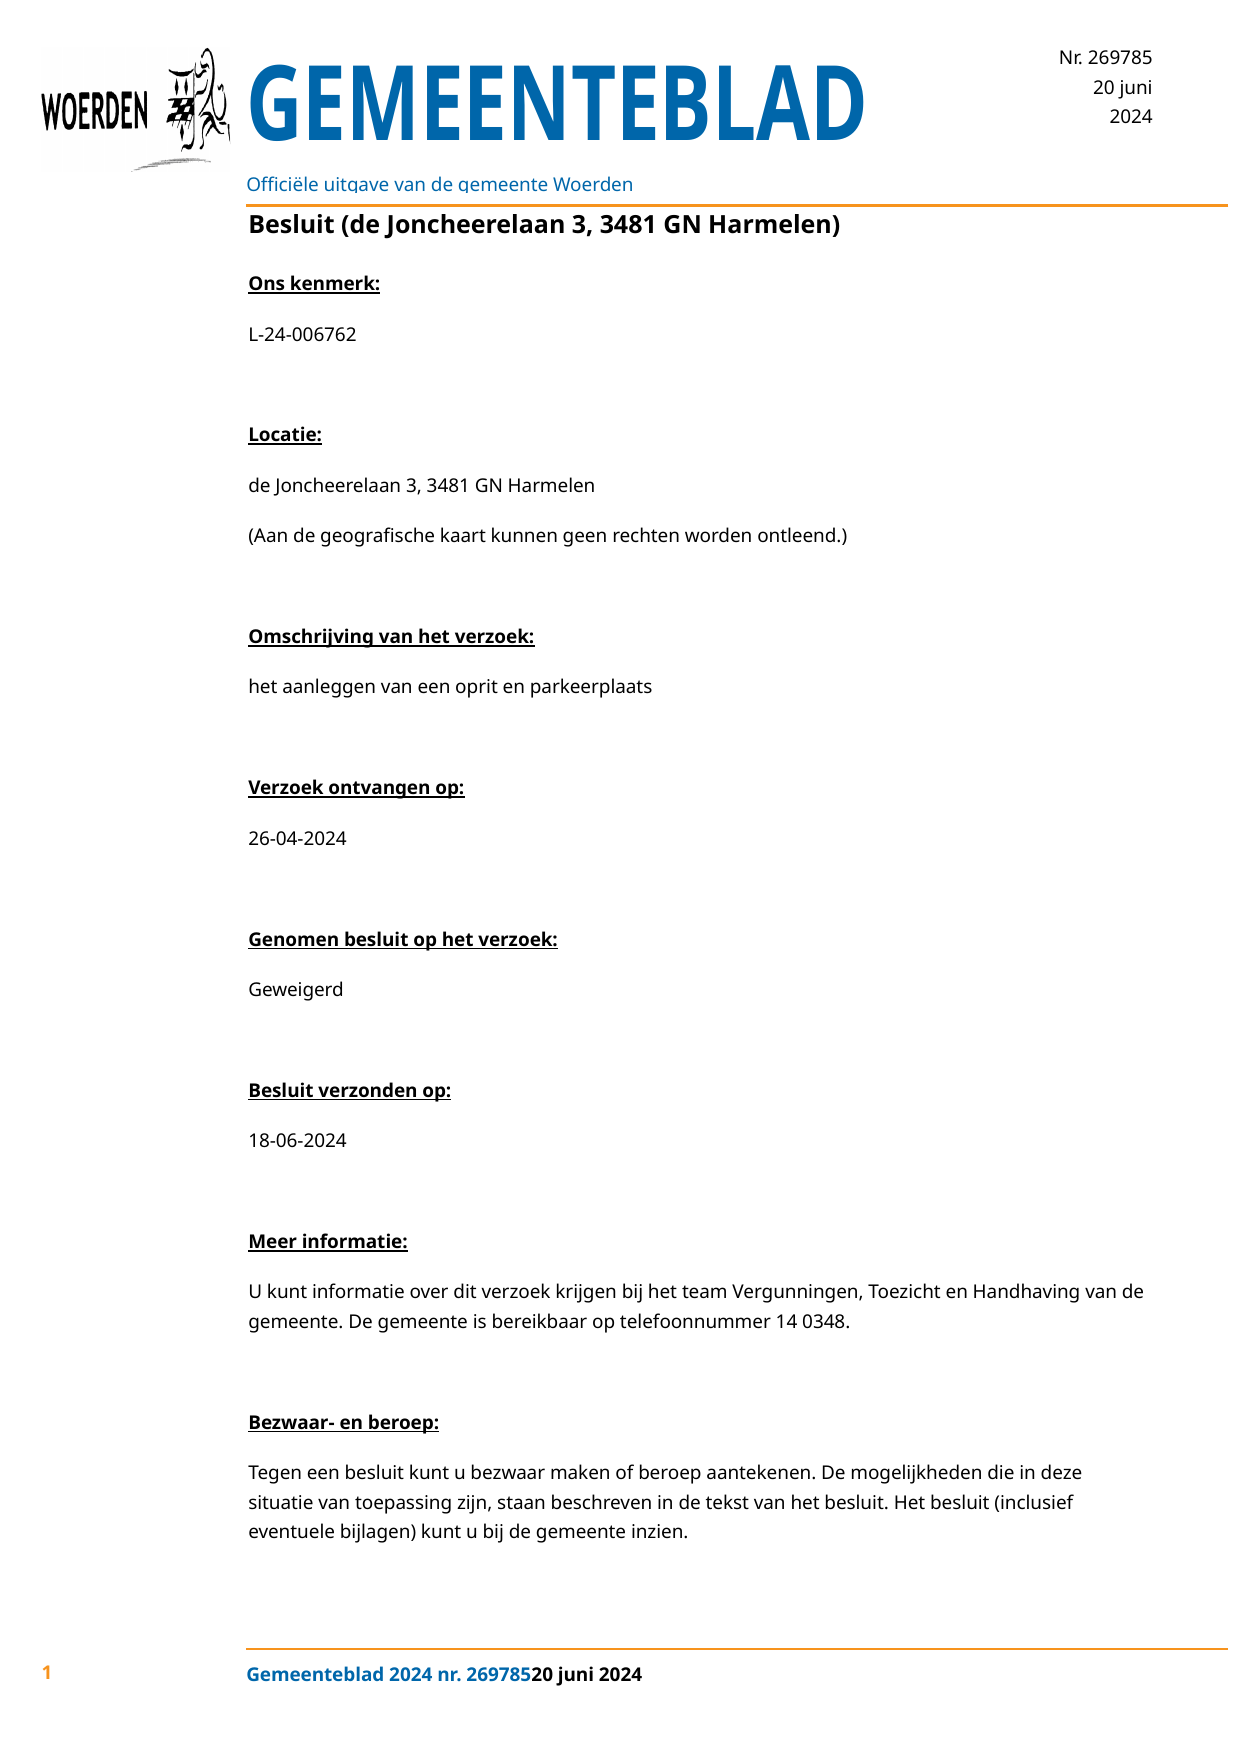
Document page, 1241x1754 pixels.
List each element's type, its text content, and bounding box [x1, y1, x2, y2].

picture [41, 47, 231, 172]
text U kunt informatie over dit verzoek krijgen bij het team Vergunningen, Toezicht en Handhaving van de gemeente. De gemeente is bereikbaar op telefoonnummer 14 0348. [248, 1279, 1152, 1334]
text Omschrijving van het verzoek: [248, 623, 1152, 649]
text Bezwaar- en beroep: [248, 1409, 1152, 1435]
text Ons kenmerk: [248, 270, 1152, 296]
text Meer informatie: [248, 1228, 1152, 1254]
text Locatie: [248, 422, 1152, 447]
text het aanleggen van een oprit en parkeerplaats [248, 674, 1152, 699]
text de Joncheerelaan 3, 3481 GN Harmelen [248, 472, 1152, 498]
text Verzoek ontvangen op: [248, 774, 1152, 800]
text 18-06-2024 [248, 1127, 1152, 1153]
text (Aan de geografische kaart kunnen geen rechten worden ontleend.) [248, 522, 1152, 548]
text L-24-006762 [248, 321, 1152, 346]
text 26-04-2024 [248, 825, 1152, 851]
text Geweigerd [248, 976, 1152, 1002]
text Besluit verzonden op: [248, 1077, 1152, 1103]
text Tegen een besluit kunt u bezwaar maken of beroep aantekenen. De mogelijkheden die in deze situatie van toepassing zijn, staan beschreven in de tekst van het besluit. Het besluit (inclusief eventuele bijlagen) kunt u bij de gemeente inzien. [248, 1459, 1152, 1544]
text Genomen besluit op het verzoek: [248, 926, 1152, 951]
text Besluit (de Joncheerelaan 3, 3481 GN Harmelen) [248, 207, 1152, 241]
